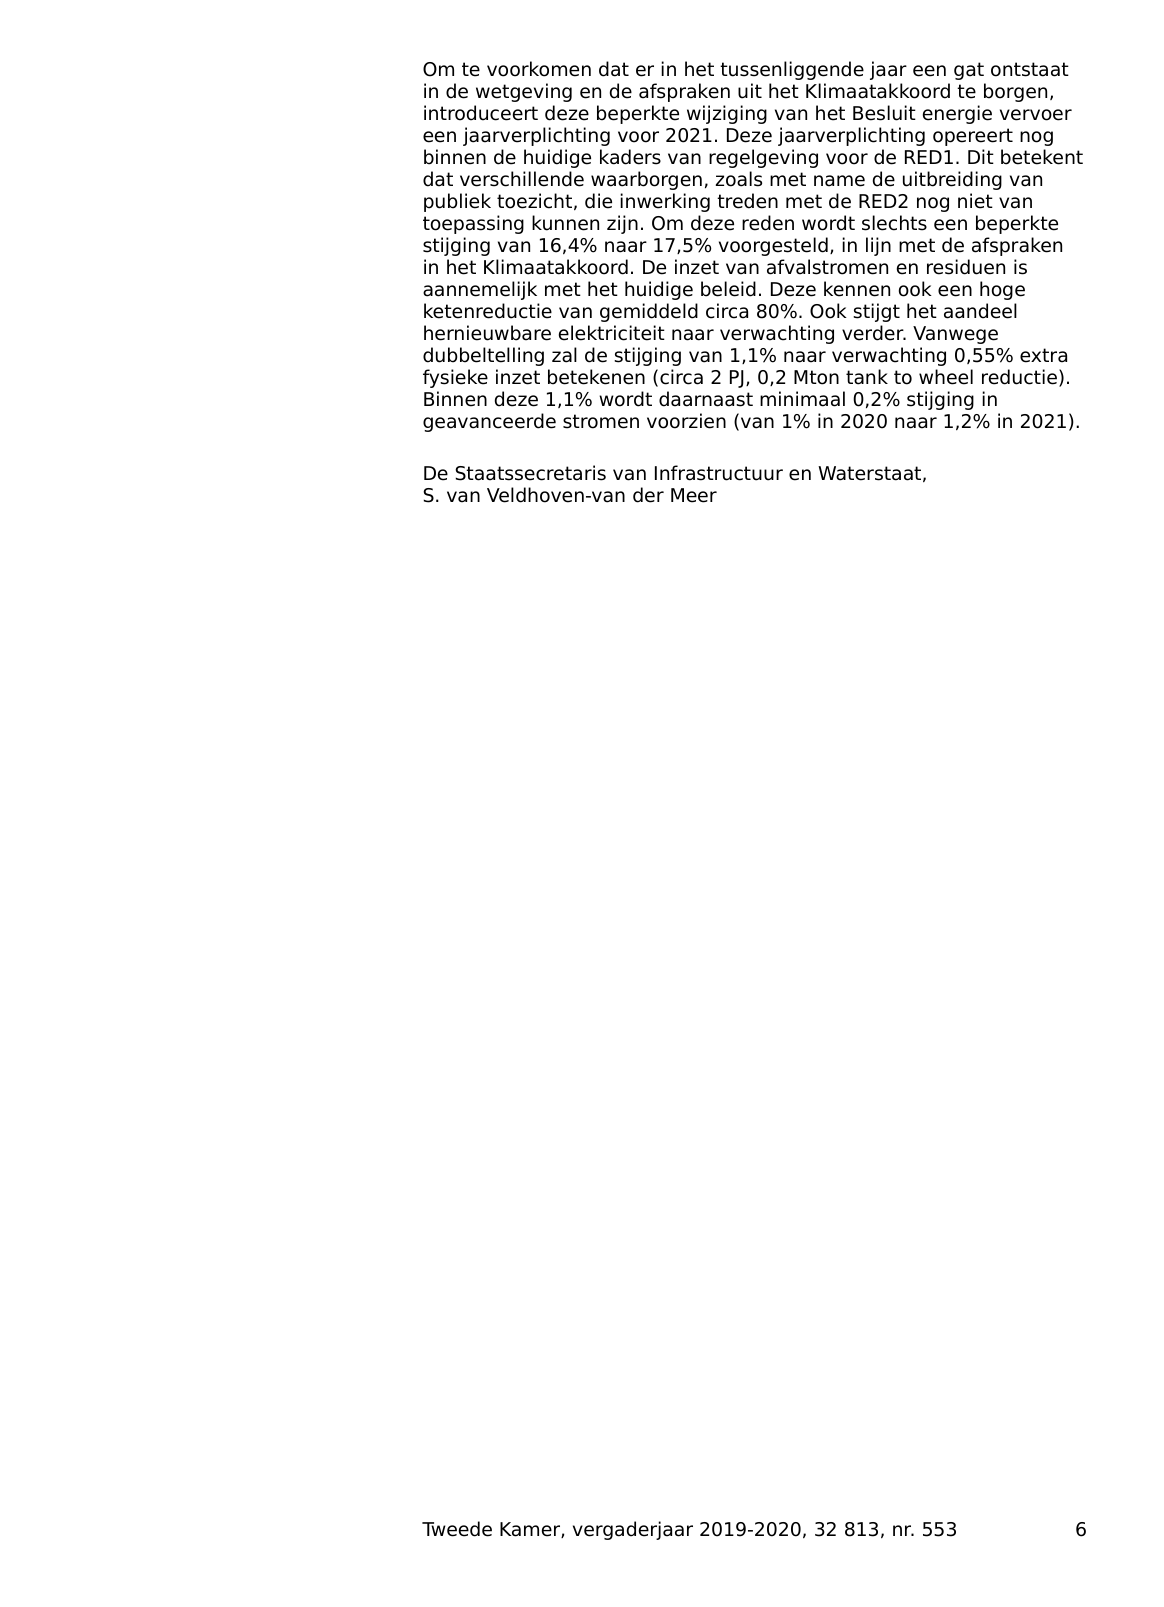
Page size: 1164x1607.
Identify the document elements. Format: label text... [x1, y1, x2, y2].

text Om te voorkomen dat er in het tussenliggende jaar een gat ontstaat in de wetgeving en de afspraken uit het Klimaatakkoord te borgen, introduceert deze beperkte wijziging van het Besluit energie vervoer een jaarverplichting voor 2021. Deze jaarverplichting opereert nog binnen de huidige kaders van regelgeving voor de RED1. Dit betekent dat verschillende waarborgen, zoals met name de uitbreiding van publiek toezicht, die inwerking treden met de RED2 nog niet van toepassing kunnen zijn. Om deze reden wordt slechts een beperkte stijging van 16,4% naar 17,5% voorgesteld, in lijn met de afspraken in het Klimaatakkoord. De inzet van afvalstromen en residuen is aannemelijk met het huidige beleid. Deze kennen ook een hoge ketenreductie van gemiddeld circa 80%. Ook stijgt het aandeel hernieuwbare elektriciteit naar verwachting verder. Vanwege dubbeltelling zal de stijging van 1,1% naar verwachting 0,55% extra fysieke inzet betekenen (circa 2 PJ, 0,2 Mton tank to wheel reductie). Binnen deze 1,1% wordt daarnaast minimaal 0,2% stijging in geavanceerde stromen voorzien (van 1% in 2020 naar 1,2% in 2021). [422, 59, 1087, 433]
text De Staatssecretaris van Infrastructuur en Waterstaat, S. van Veldhoven-van der Meer [422, 463, 1087, 507]
